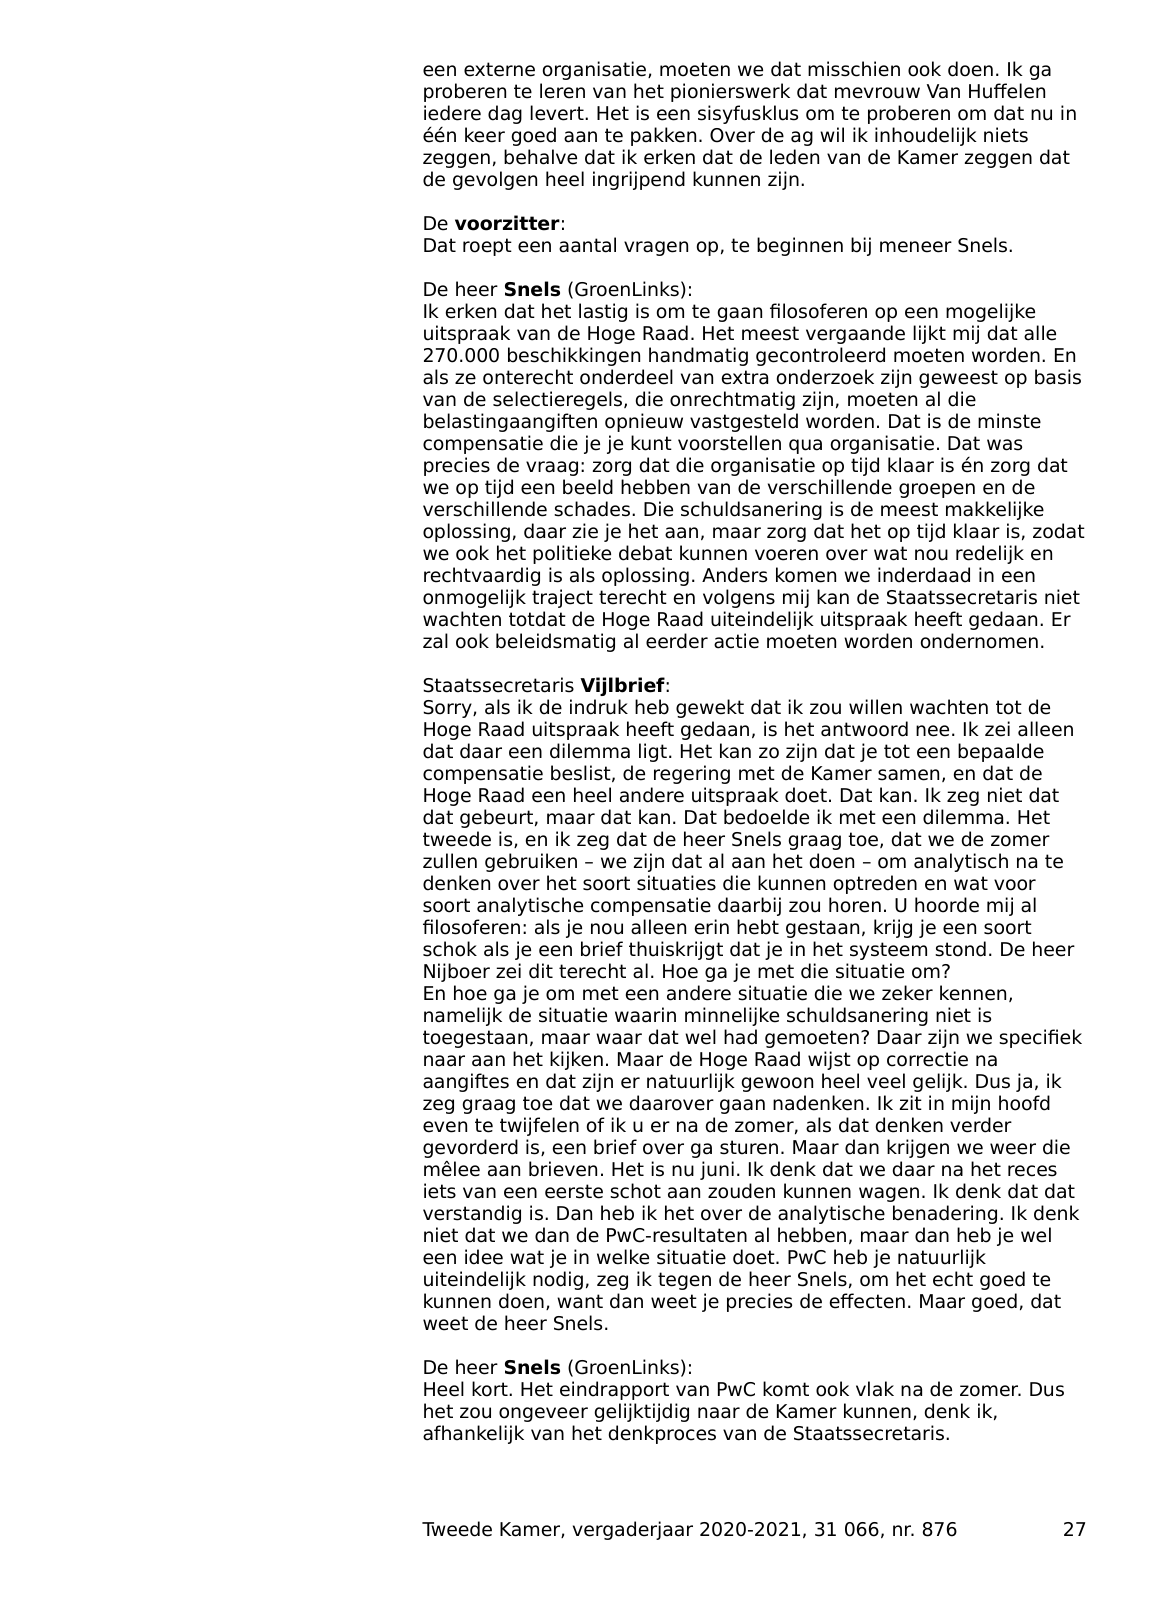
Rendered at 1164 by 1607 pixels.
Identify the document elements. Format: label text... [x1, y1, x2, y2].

text Heel kort. Het eindrapport van PwC komt ook vlak na de zomer. Dus het zou ongeveer gelijktijdig naar de Kamer kunnen, denk ik, afhankelijk van het denkproces van de Staatssecretaris. [422, 1379, 1087, 1444]
text een externe organisatie, moeten we dat misschien ook doen. Ik ga proberen te leren van het pionierswerk dat mevrouw Van Huffelen iedere dag levert. Het is een sisyfusklus om te proberen om dat nu in één keer goed aan te pakken. Over de ag wil ik inhoudelijk niets zeggen, behalve dat ik erken dat de leden van de Kamer zeggen dat de gevolgen heel ingrijpend kunnen zijn. [422, 59, 1087, 191]
text De heer Snels (GroenLinks): [422, 1357, 1087, 1379]
text Ik erken dat het lastig is om te gaan filosoferen op een mogelijke uitspraak van de Hoge Raad. Het meest vergaande lijkt mij dat alle 270.000 beschikkingen handmatig gecontroleerd moeten worden. En als ze onterecht onderdeel van extra onderzoek zijn geweest op basis van de selectieregels, die onrechtmatig zijn, moeten al die belastingaangiften opnieuw vastgesteld worden. Dat is de minste compensatie die je je kunt voorstellen qua organisatie. Dat was precies de vraag: zorg dat die organisatie op tijd klaar is én zorg dat we op tijd een beeld hebben van de verschillende groepen en de verschillende schades. Die schuldsanering is de meest makkelijke oplossing, daar zie je het aan, maar zorg dat het op tijd klaar is, zodat we ook het politieke debat kunnen voeren over wat nou redelijk en rechtvaardig is als oplossing. Anders komen we inderdaad in een onmogelijk traject terecht en volgens mij kan de Staatssecretaris niet wachten totdat de Hoge Raad uiteindelijk uitspraak heeft gedaan. Er zal ook beleidsmatig al eerder actie moeten worden ondernomen. [422, 301, 1087, 653]
text Sorry, als ik de indruk heb gewekt dat ik zou willen wachten tot de Hoge Raad uitspraak heeft gedaan, is het antwoord nee. Ik zei alleen dat daar een dilemma ligt. Het kan zo zijn dat je tot een bepaalde compensatie beslist, de regering met de Kamer samen, en dat de Hoge Raad een heel andere uitspraak doet. Dat kan. Ik zeg niet dat dat gebeurt, maar dat kan. Dat bedoelde ik met een dilemma. Het tweede is, en ik zeg dat de heer Snels graag toe, dat we de zomer zullen gebruiken – we zijn dat al aan het doen – om analytisch na te denken over het soort situaties die kunnen optreden en wat voor soort analytische compensatie daarbij zou horen. U hoorde mij al filosoferen: als je nou alleen erin hebt gestaan, krijg je een soort schok als je een brief thuiskrijgt dat je in het systeem stond. De heer Nijboer zei dit terecht al. Hoe ga je met die situatie om? [422, 697, 1087, 983]
text En hoe ga je om met een andere situatie die we zeker kennen, namelijk de situatie waarin minnelijke schuldsanering niet is toegestaan, maar waar dat wel had gemoeten? Daar zijn we specifiek naar aan het kijken. Maar de Hoge Raad wijst op correctie na aangiftes en dat zijn er natuurlijk gewoon heel veel gelijk. Dus ja, ik zeg graag toe dat we daarover gaan nadenken. Ik zit in mijn hoofd even te twijfelen of ik u er na de zomer, als dat denken verder gevorderd is, een brief over ga sturen. Maar dan krijgen we weer die mêlee aan brieven. Het is nu juni. Ik denk dat we daar na het reces iets van een eerste schot aan zouden kunnen wagen. Ik denk dat dat verstandig is. Dan heb ik het over de analytische benadering. Ik denk niet dat we dan de PwC-resultaten al hebben, maar dan heb je wel een idee wat je in welke situatie doet. PwC heb je natuurlijk uiteindelijk nodig, zeg ik tegen de heer Snels, om het echt goed te kunnen doen, want dan weet je precies de effecten. Maar goed, dat weet de heer Snels. [422, 983, 1087, 1334]
text De heer Snels (GroenLinks): [422, 279, 1087, 301]
text Dat roept een aantal vragen op, te beginnen bij meneer Snels. [422, 235, 1087, 257]
text De voorzitter: [422, 213, 1087, 235]
text Staatssecretaris Vijlbrief: [422, 675, 1087, 697]
